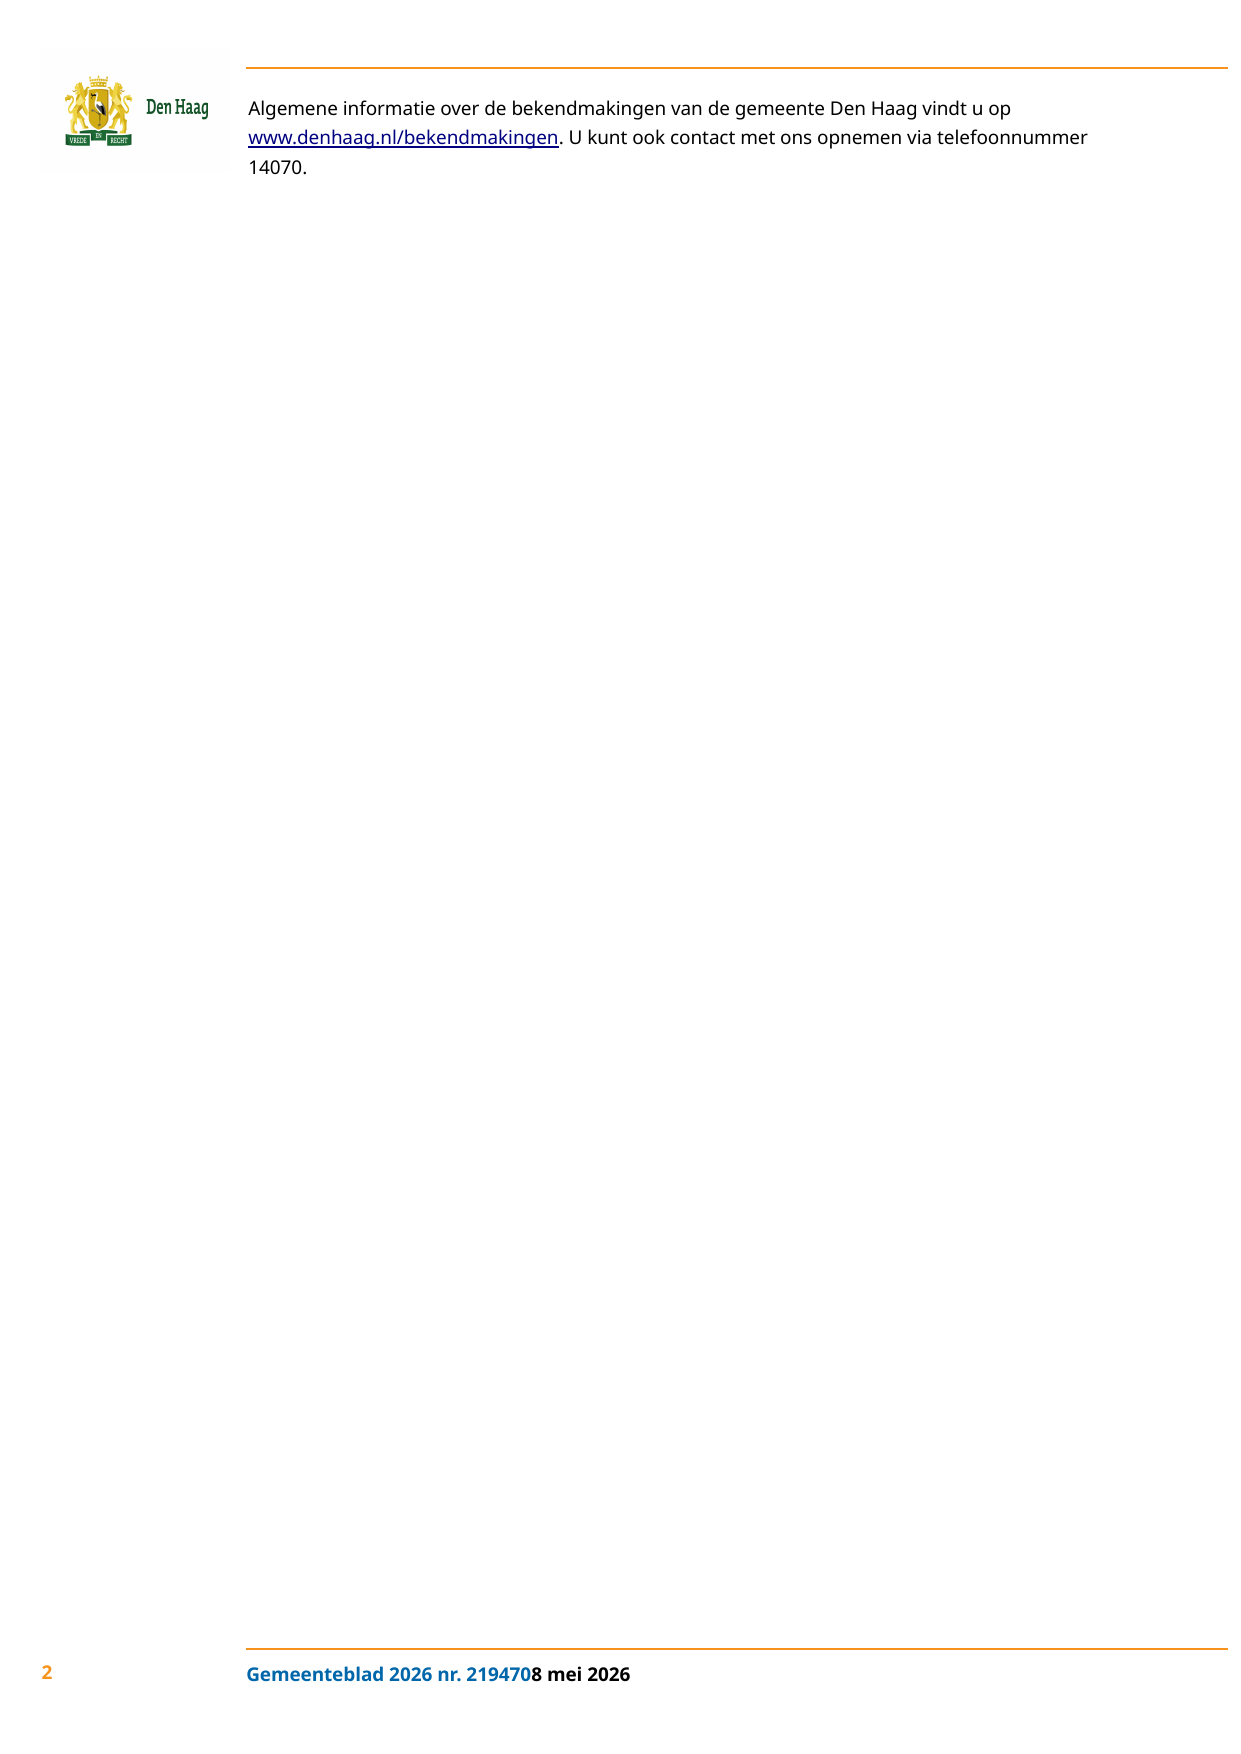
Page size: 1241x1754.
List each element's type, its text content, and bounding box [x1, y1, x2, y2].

picture [41, 47, 231, 172]
text Algemene informatie over de bekendmakingen van de gemeente Den Haag vindt u op www.denhaag.nl/bekendmakingen. U kunt ook contact met ons opnemen via telefoonnummer 14070. [248, 95, 1152, 180]
